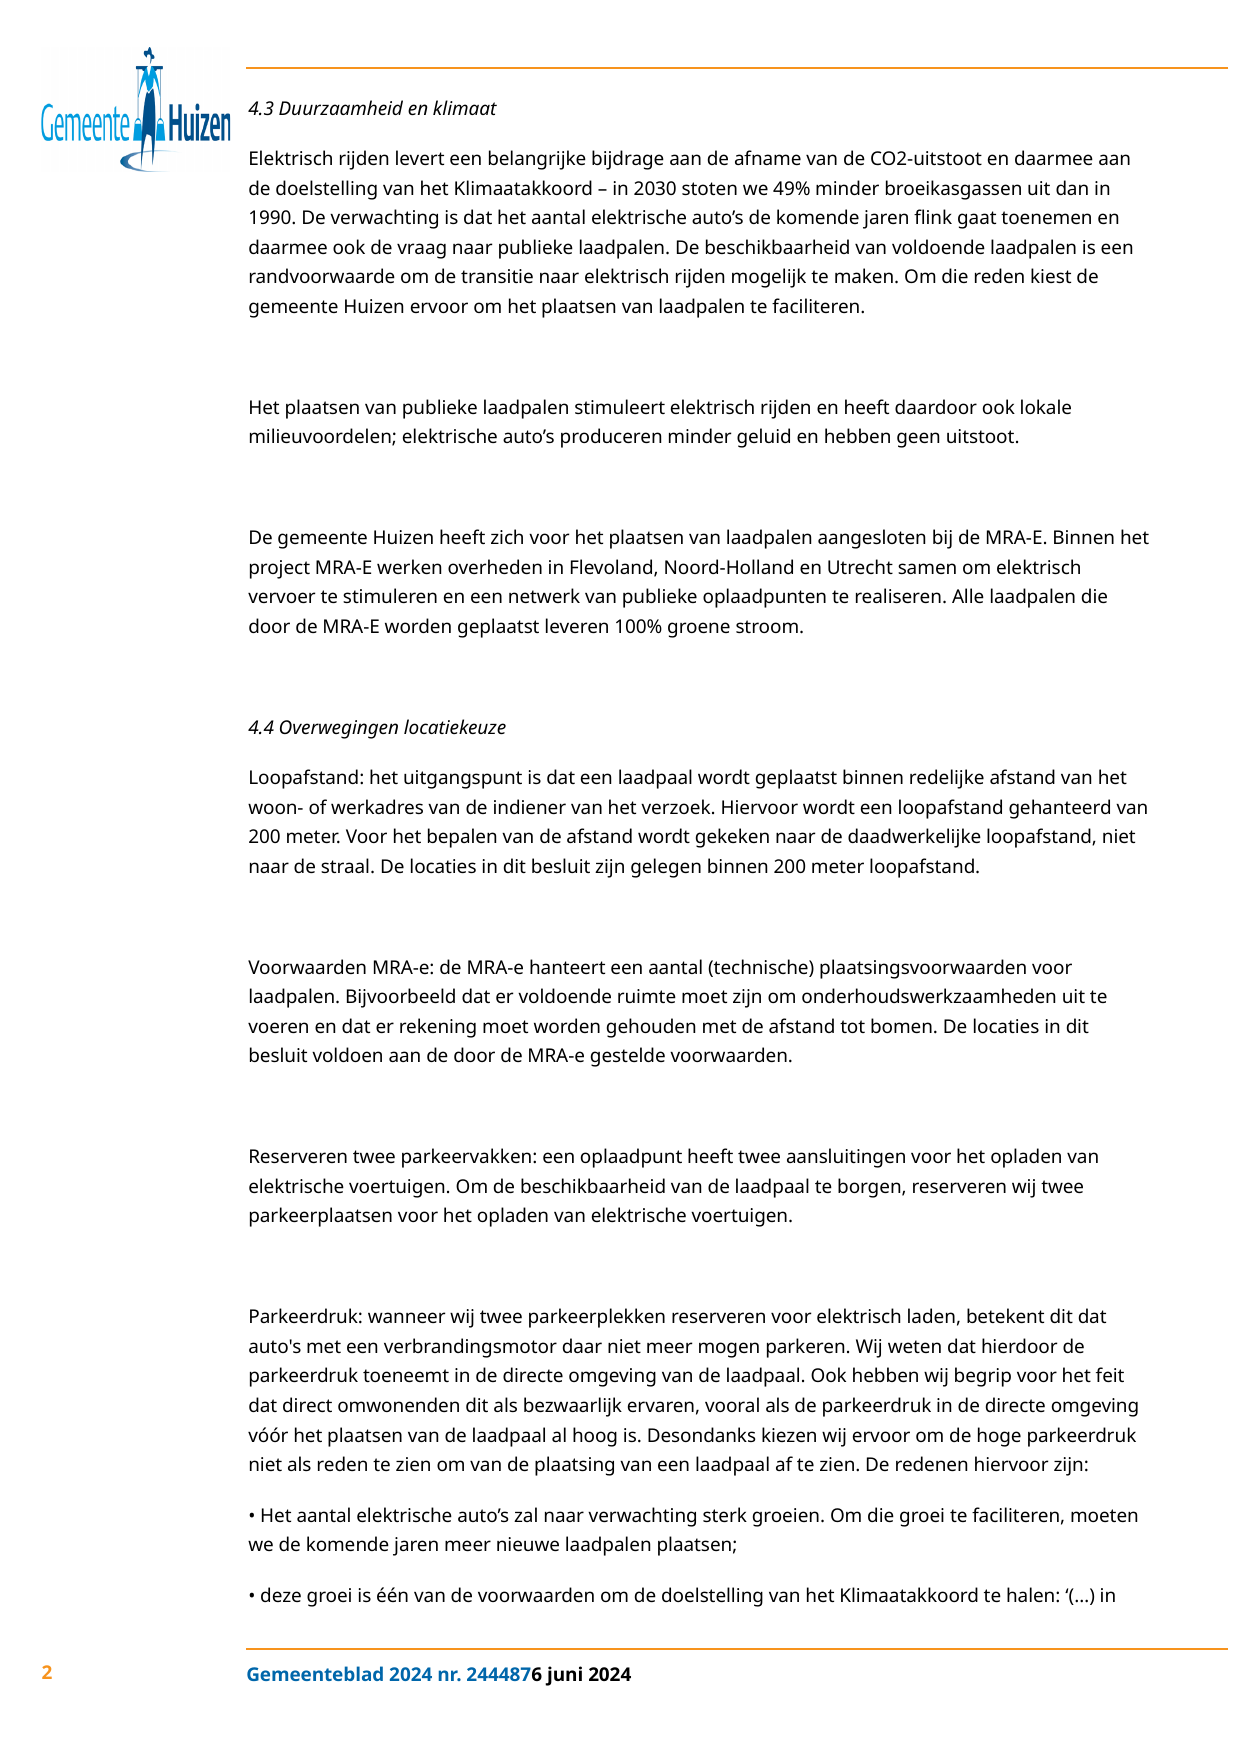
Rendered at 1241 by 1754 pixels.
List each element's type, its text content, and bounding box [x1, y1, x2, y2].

text 4.4 Overwegingen locatiekeuze [248, 714, 1152, 740]
text Het plaatsen van publieke laadpalen stimuleert elektrisch rijden en heeft daardoor ook lokale milieuvoordelen; elektrische auto’s produceren minder geluid en hebben geen uitstoot. [248, 394, 1152, 449]
text Elektrisch rijden levert een belangrijke bijdrage aan de afname van de CO2-uitstoot en daarmee aan de doelstelling van het Klimaatakkoord – in 2030 stoten we 49% minder broeikasgassen uit dan in 1990. De verwachting is dat het aantal elektrische auto’s de komende jaren flink gaat toenemen en daarmee ook de vraag naar publieke laadpalen. De beschikbaarheid van voldoende laadpalen is een randvoorwaarde om de transitie naar elektrisch rijden mogelijk te maken. Om die reden kiest de gemeente Huizen ervoor om het plaatsen van laadpalen te faciliteren. [248, 145, 1152, 319]
picture [41, 47, 231, 172]
text Parkeerdruk: wanneer wij twee parkeerplekken reserveren voor elektrisch laden, betekent dit dat auto's met een verbrandingsmotor daar niet meer mogen parkeren. Wij weten dat hierdoor de parkeerdruk toeneemt in de directe omgeving van de laadpaal. Ook hebben wij begrip voor het feit dat direct omwonenden dit als bezwaarlijk ervaren, vooral als de parkeerdruk in de directe omgeving vóór het plaatsen van de laadpaal al hoog is. Desondanks kiezen wij ervoor om de hoge parkeerdruk niet als reden te zien om van de plaatsing van een laadpaal af te zien. De redenen hiervoor zijn: [248, 1303, 1152, 1477]
text 4.3 Duurzaamheid en klimaat [248, 95, 1152, 121]
text • Het aantal elektrische auto’s zal naar verwachting sterk groeien. Om die groei te faciliteren, moeten we de komende jaren meer nieuwe laadpalen plaatsen; [248, 1502, 1152, 1557]
text Voorwaarden MRA-e: de MRA-e hanteert een aantal (technische) plaatsingsvoorwaarden voor laadpalen. Bijvoorbeeld dat er voldoende ruimte moet zijn om onderhoudswerkzaamheden uit te voeren en dat er rekening moet worden gehouden met de afstand tot bomen. De locaties in dit besluit voldoen aan de door de MRA-e gestelde voorwaarden. [248, 954, 1152, 1068]
text Reserveren twee parkeervakken: een oplaadpunt heeft twee aansluitingen voor het opladen van elektrische voertuigen. Om de beschikbaarheid van de laadpaal te borgen, reserveren wij twee parkeerplaatsen voor het opladen van elektrische voertuigen. [248, 1143, 1152, 1228]
text • deze groei is één van de voorwaarden om de doelstelling van het Klimaatakkoord te halen: ‘(…) in [248, 1582, 1152, 1608]
text Loopafstand: het uitgangspunt is dat een laadpaal wordt geplaatst binnen redelijke afstand van het woon- of werkadres van de indiener van het verzoek. Hiervoor wordt een loopafstand gehanteerd van 200 meter. Voor het bepalen van de afstand wordt gekeken naar de daadwerkelijke loopafstand, niet naar de straal. De locaties in dit besluit zijn gelegen binnen 200 meter loopafstand. [248, 764, 1152, 879]
text De gemeente Huizen heeft zich voor het plaatsen van laadpalen aangesloten bij de MRA-E. Binnen het project MRA-E werken overheden in Flevoland, Noord-Holland en Utrecht samen om elektrisch vervoer te stimuleren en een netwerk van publieke oplaadpunten te realiseren. Alle laadpalen die door de MRA-E worden geplaatst leveren 100% groene stroom. [248, 524, 1152, 639]
